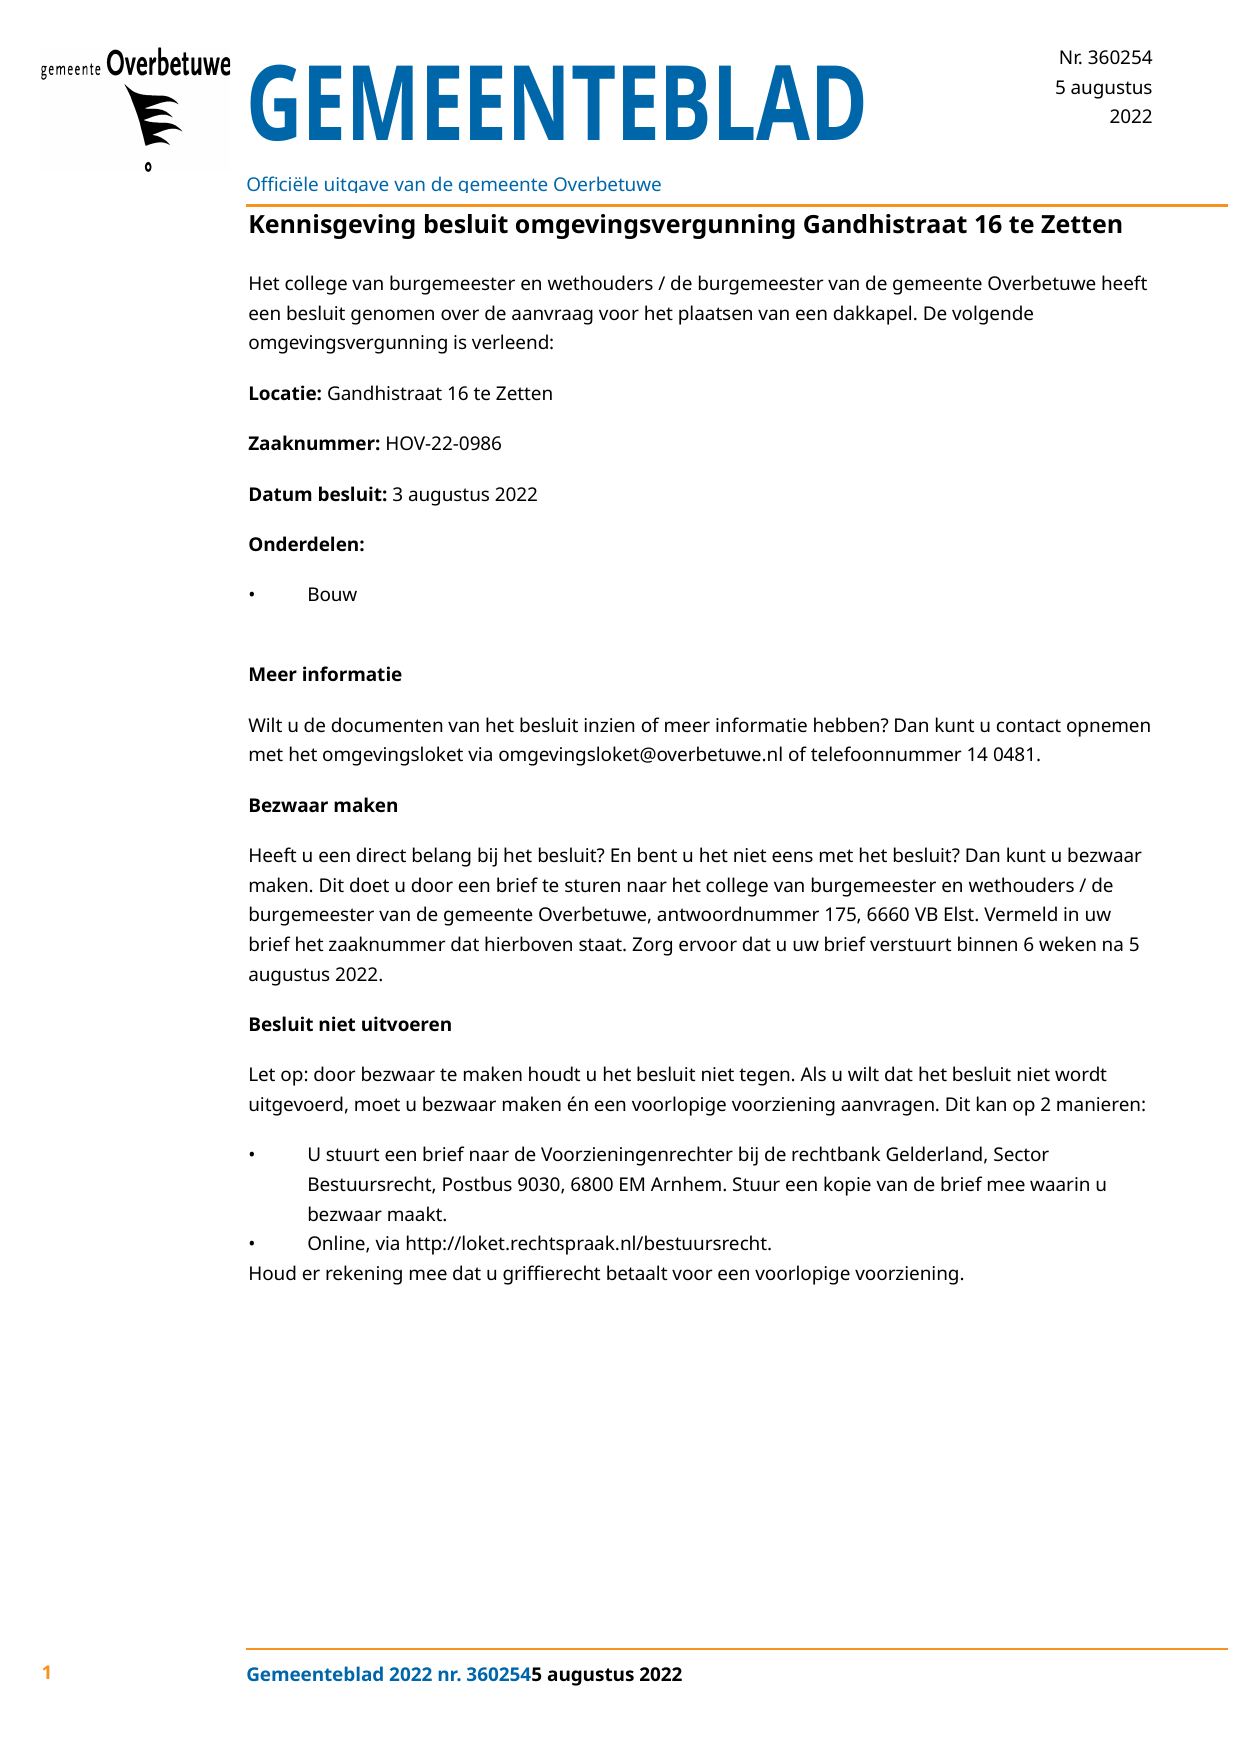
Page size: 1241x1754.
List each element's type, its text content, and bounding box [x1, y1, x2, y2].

text Heeft u een direct belang bij het besluit? En bent u het niet eens met het besluit? Dan kunt u bezwaar maken. Dit doet u door een brief te sturen naar het college van burgemeester en wethouders / de burgemeester van de gemeente Overbetuwe, antwoordnummer 175, 6660 VB Elst. Vermeld in uw brief het zaaknummer dat hierboven staat. Zorg ervoor dat u uw brief verstuurt binnen 6 weken na 5 augustus 2022. [248, 842, 1152, 986]
text Wilt u de documenten van het besluit inzien of meer informatie hebben? Dan kunt u contact opnemen met het omgevingsloket via omgevingsloket@overbetuwe.nl of telefoonnummer 14 0481. [248, 712, 1152, 767]
text Datum besluit: 3 augustus 2022 [248, 481, 1152, 506]
text Onderdelen: [248, 531, 1152, 557]
text Meer informatie [248, 662, 1152, 687]
list Online, via http://loket.rechtspraak.nl/bestuursrecht. [248, 1230, 1152, 1256]
text Besluit niet uitvoeren [248, 1011, 1152, 1037]
picture [41, 47, 231, 172]
list U stuurt een brief naar de Voorzieningenrechter bij de rechtbank Gelderland, Sector Bestuursrecht, Postbus 9030, 6800 EM Arnhem. Stuur een kopie van de brief mee waarin u bezwaar maakt. [248, 1142, 1152, 1226]
text Houd er rekening mee dat u griffierecht betaalt voor een voorlopige voorziening. [248, 1260, 1152, 1286]
text Het college van burgemeester en wethouders / de burgemeester van de gemeente Overbetuwe heeft een besluit genomen over de aanvraag voor het plaatsen van een dakkapel. De volgende omgevingsvergunning is verleend: [248, 270, 1152, 355]
list Bouw [248, 582, 1152, 607]
text Let op: door bezwaar te maken houdt u het besluit niet tegen. Als u wilt dat het besluit niet wordt uitgevoerd, moet u bezwaar maken én een voorlopige voorziening aanvragen. Dit kan op 2 manieren: [248, 1062, 1152, 1117]
text Locatie: Gandhistraat 16 te Zetten [248, 380, 1152, 406]
text Bezwaar maken [248, 792, 1152, 818]
text Kennisgeving besluit omgevingsvergunning Gandhistraat 16 te Zetten [248, 207, 1152, 241]
text Zaaknummer: HOV-22-0986 [248, 430, 1152, 456]
